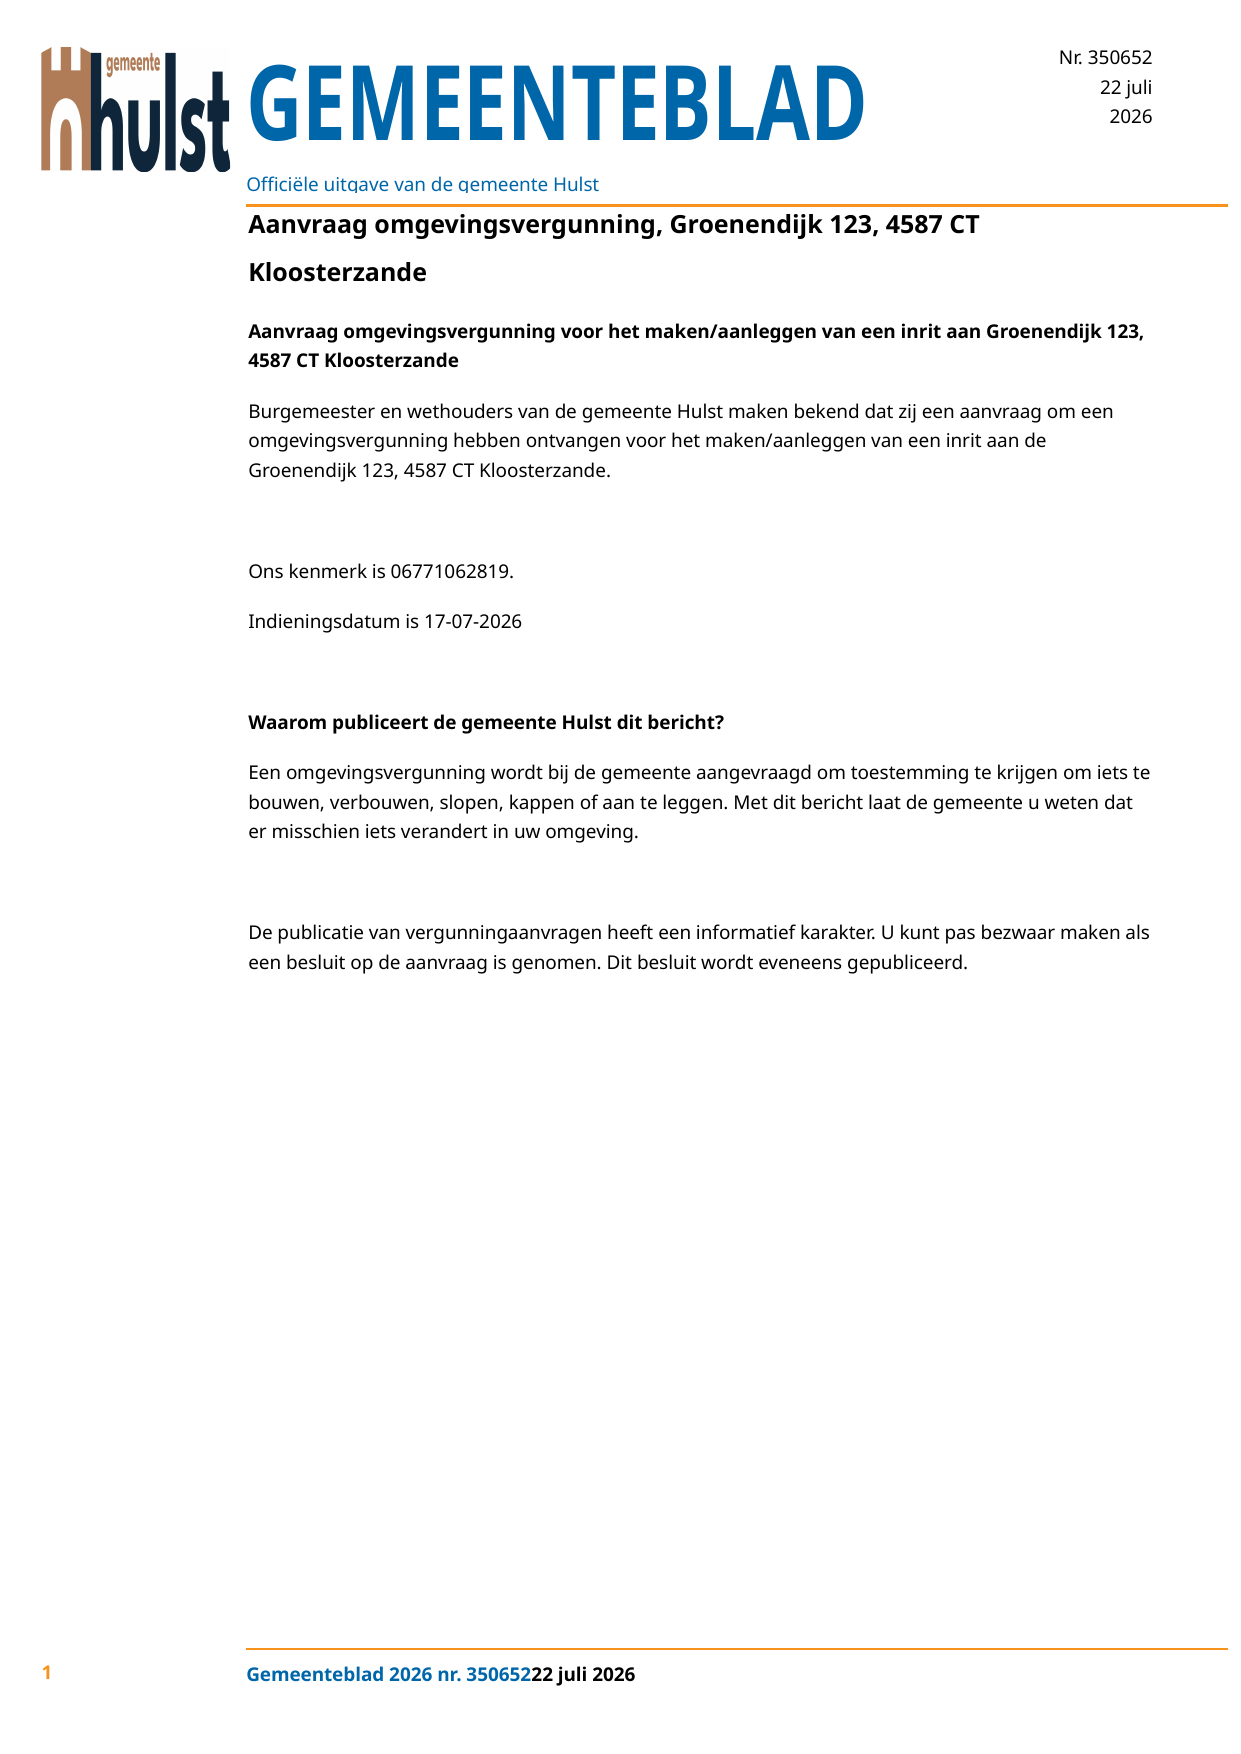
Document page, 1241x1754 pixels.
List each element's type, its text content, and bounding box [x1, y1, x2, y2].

text De publicatie van vergunningaanvragen heeft een informatief karakter. U kunt pas bezwaar maken als een besluit op de aanvraag is genomen. Dit besluit wordt eveneens gepubliceerd. [248, 919, 1152, 975]
text Aanvraag omgevingsvergunning, Groenendijk 123, 4587 CT Kloosterzande [248, 207, 1152, 288]
text Indieningsdatum is 17-07-2026 [248, 608, 1152, 634]
text Waarom publiceert de gemeente Hulst dit bericht? [248, 709, 1152, 735]
text Aanvraag omgevingsvergunning voor het maken/aanleggen van een inrit aan Groenendijk 123, 4587 CT Kloosterzande [248, 318, 1152, 373]
picture [41, 47, 231, 172]
text Burgemeester en wethouders van de gemeente Hulst maken bekend dat zij een aanvraag om een omgevingsvergunning hebben ontvangen voor het maken/aanleggen van een inrit aan de Groenendijk 123, 4587 CT Kloosterzande. [248, 398, 1152, 483]
text Een omgevingsvergunning wordt bij de gemeente aangevraagd om toestemming te krijgen om iets te bouwen, verbouwen, slopen, kappen of aan te leggen. Met dit bericht laat de gemeente u weten dat er misschien iets verandert in uw omgeving. [248, 759, 1152, 844]
text Ons kenmerk is 06771062819. [248, 558, 1152, 584]
